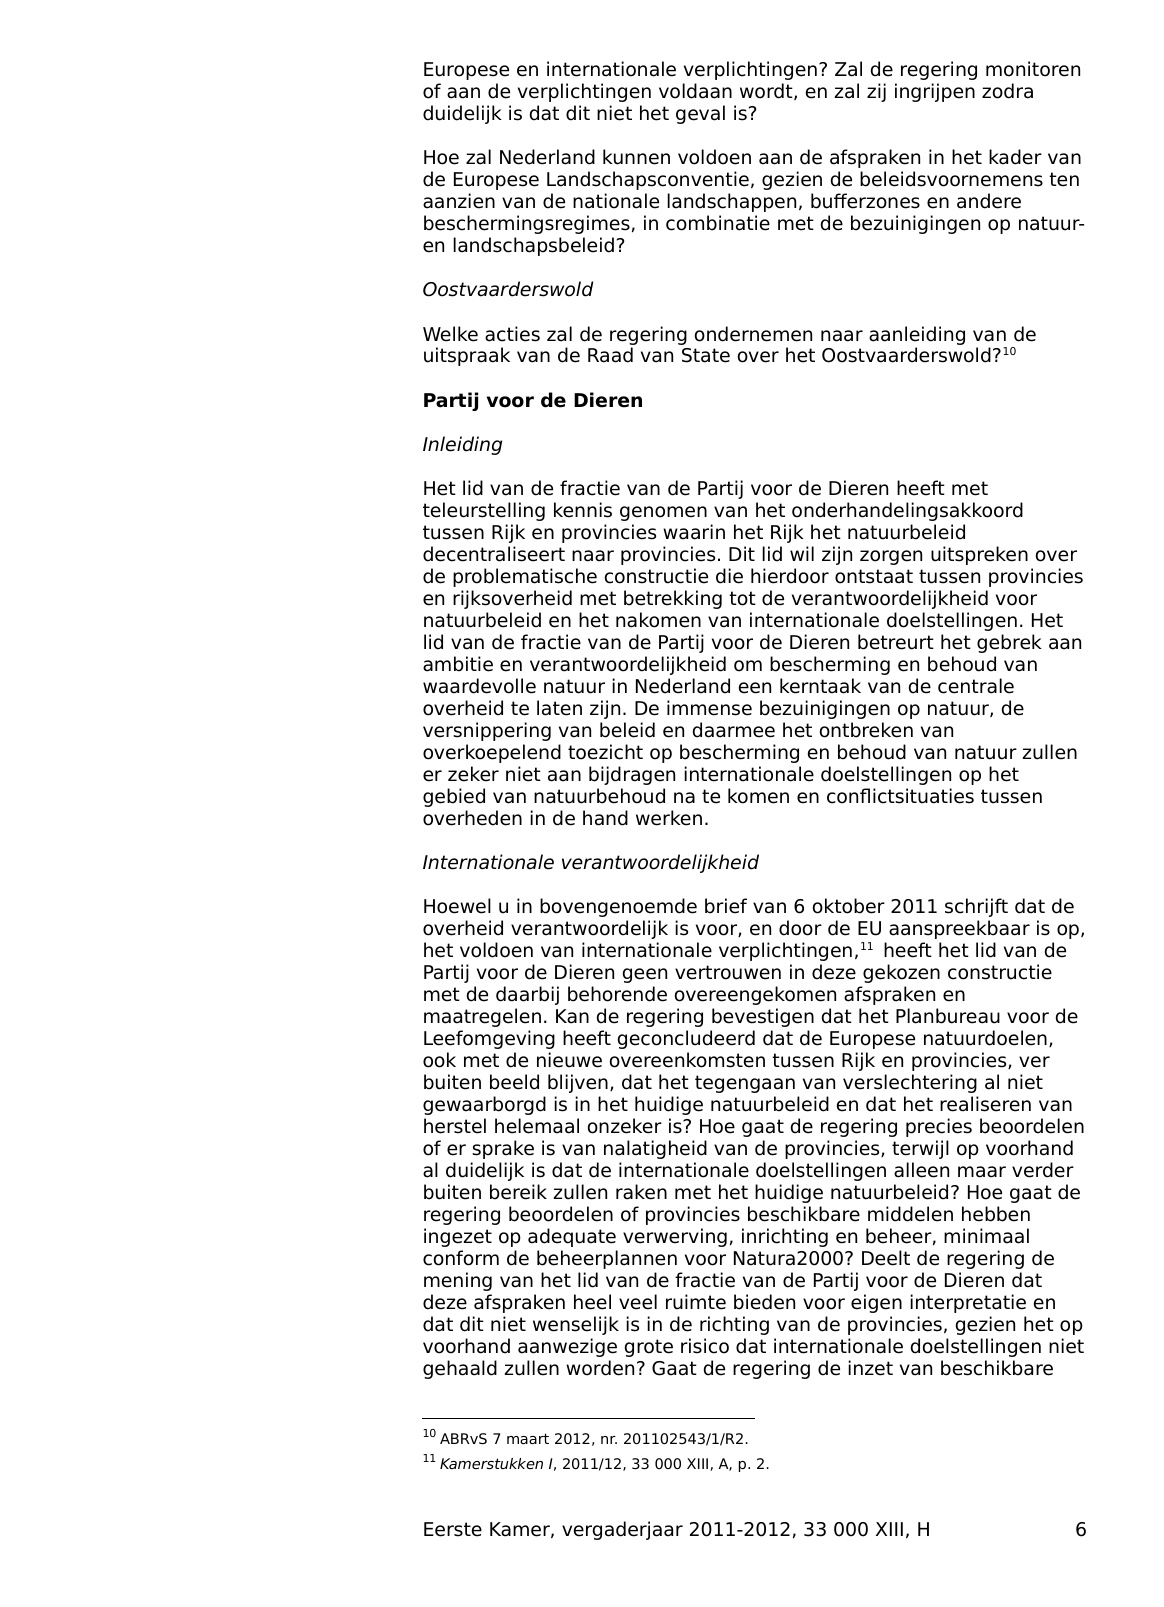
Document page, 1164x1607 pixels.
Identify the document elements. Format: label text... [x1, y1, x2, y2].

subtitle Inleiding [422, 434, 1087, 456]
text ABRvS 7 maart 2012, nr. 201102543/1/R2. [422, 1427, 1087, 1449]
text Kamerstukken I, 2011/12, 33 000 XIII, A, p. 2. [422, 1452, 1087, 1474]
text Hoewel u in bovengenoemde brief van 6 oktober 2011 schrijft dat de overheid verantwoordelijk is voor, en door de EU aanspreekbaar is op, het voldoen van internationale verplichtingen, heeft het lid van de Partij voor de Dieren geen vertrouwen in deze gekozen constructie met de daarbij behorende overeengekomen afspraken en maatregelen. Kan de regering bevestigen dat het Planbureau voor de Leefomgeving heeft geconcludeerd dat de Europese natuurdoelen, ook met de nieuwe overeenkomsten tussen Rijk en provincies, ver buiten beeld blijven, dat het tegengaan van verslechtering al niet gewaarborgd is in het huidige natuurbeleid en dat het realiseren van herstel helemaal onzeker is? Hoe gaat de regering precies beoordelen of er sprake is van nalatigheid van de provincies, terwijl op voorhand al duidelijk is dat de internationale doelstellingen alleen maar verder buiten bereik zullen raken met het huidige natuurbeleid? Hoe gaat de regering beoordelen of provincies beschikbare middelen hebben ingezet op adequate verwerving, inrichting en beheer, minimaal conform de beheerplannen voor Natura2000? Deelt de regering de mening van het lid van de fractie van de Partij voor de Dieren dat deze afspraken heel veel ruimte bieden voor eigen interpretatie en dat dit niet wenselijk is in de richting van de provincies, gezien het op voorhand aanwezige grote risico dat internationale doelstellingen niet gehaald zullen worden? Gaat de regering de inzet van beschikbare [422, 896, 1087, 1379]
text Europese en internationale verplichtingen? Zal de regering monitoren of aan de verplichtingen voldaan wordt, en zal zij ingrijpen zodra duidelijk is dat dit niet het geval is? [422, 59, 1087, 125]
subtitle Partij voor de Dieren [422, 389, 1087, 412]
subtitle Oostvaarderswold [422, 279, 1087, 301]
text Welke acties zal de regering ondernemen naar aanleiding van de uitspraak van de Raad van State over het Oostvaarderswold? [422, 323, 1087, 367]
text Hoe zal Nederland kunnen voldoen aan de afspraken in het kader van de Europese Landschapsconventie, gezien de beleidsvoornemens ten aanzien van de nationale landschappen, bufferzones en andere beschermingsregimes, in combinatie met de bezuinigingen op natuur- en landschapsbeleid? [422, 147, 1087, 257]
subtitle Internationale verantwoordelijkheid [422, 852, 1087, 874]
text Het lid van de fractie van de Partij voor de Dieren heeft met teleurstelling kennis genomen van het onderhandelingsakkoord tussen Rijk en provincies waarin het Rijk het natuurbeleid decentraliseert naar provincies. Dit lid wil zijn zorgen uitspreken over de problematische constructie die hierdoor ontstaat tussen provincies en rijksoverheid met betrekking tot de verantwoordelijkheid voor natuurbeleid en het nakomen van internationale doelstellingen. Het lid van de fractie van de Partij voor de Dieren betreurt het gebrek aan ambitie en verantwoordelijkheid om bescherming en behoud van waardevolle natuur in Nederland een kerntaak van de centrale overheid te laten zijn. De immense bezuinigingen op natuur, de versnippering van beleid en daarmee het ontbreken van overkoepelend toezicht op bescherming en behoud van natuur zullen er zeker niet aan bijdragen internationale doelstellingen op het gebied van natuurbehoud na te komen en conflictsituaties tussen overheden in de hand werken. [422, 478, 1087, 829]
